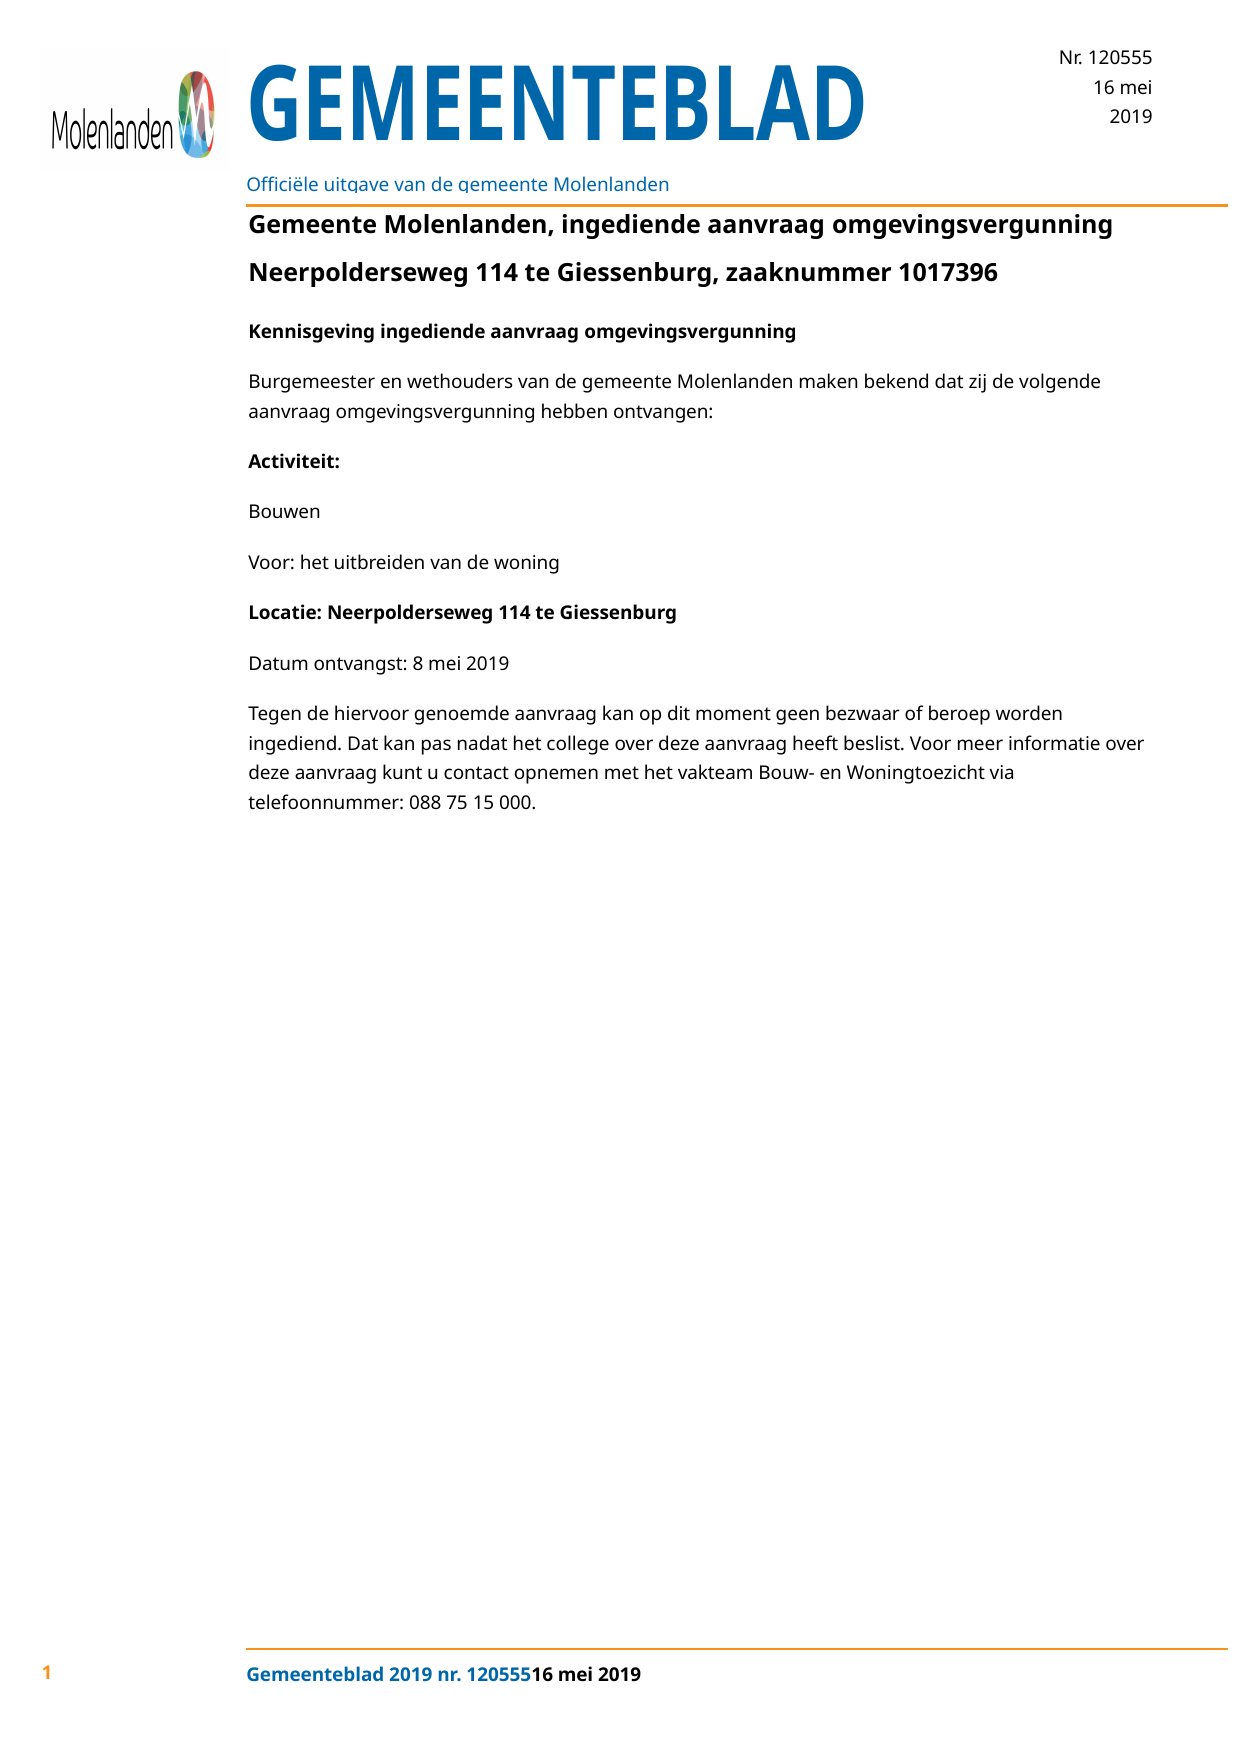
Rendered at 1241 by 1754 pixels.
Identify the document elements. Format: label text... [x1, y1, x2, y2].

text Tegen de hiervoor genoemde aanvraag kan op dit moment geen bezwaar of beroep worden ingediend. Dat kan pas nadat het college over deze aanvraag heeft beslist. Voor meer informatie over deze aanvraag kunt u contact opnemen met het vakteam Bouw- en Woningtoezicht via telefoonnummer: 088 75 15 000. [248, 700, 1152, 815]
text Bouwen [248, 499, 1152, 524]
text Voor: het uitbreiden van de woning [248, 549, 1152, 575]
text Activiteit: [248, 448, 1152, 474]
text Kennisgeving ingediende aanvraag omgevingsvergunning [248, 318, 1152, 344]
text Datum ontvangst: 8 mei 2019 [248, 650, 1152, 676]
picture [41, 47, 231, 172]
text Gemeente Molenlanden, ingediende aanvraag omgevingsvergunning Neerpolderseweg 114 te Giessenburg, zaaknummer 1017396 [248, 207, 1152, 288]
text Locatie: Neerpolderseweg 114 te Giessenburg [248, 599, 1152, 625]
text Burgemeester en wethouders van de gemeente Molenlanden maken bekend dat zij de volgende aanvraag omgevingsvergunning hebben ontvangen: [248, 368, 1152, 424]
